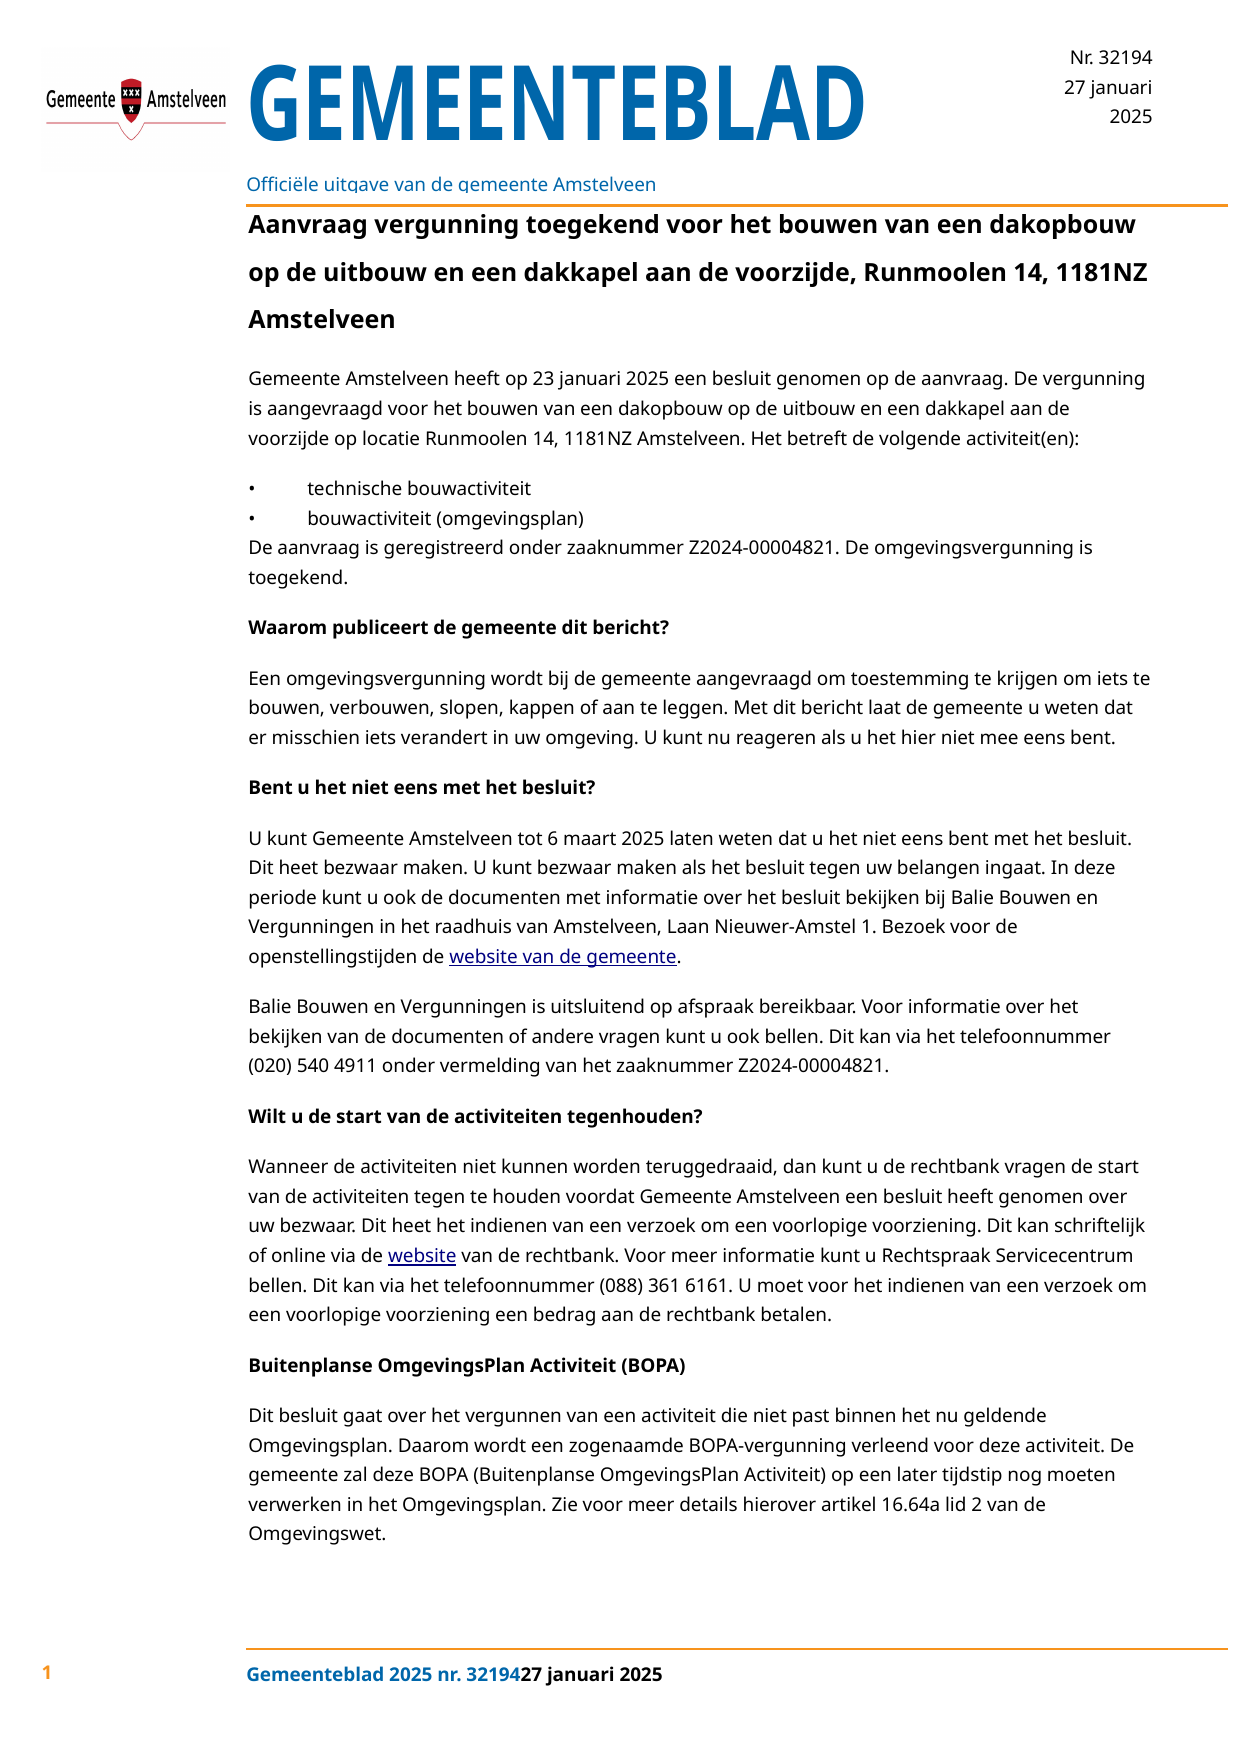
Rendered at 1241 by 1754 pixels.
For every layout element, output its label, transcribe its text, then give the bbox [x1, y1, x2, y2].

text Waarom publiceert de gemeente dit bericht? [248, 614, 1152, 640]
text U kunt Gemeente Amstelveen tot 6 maart 2025 laten weten dat u het niet eens bent met het besluit. Dit heet bezwaar maken. U kunt bezwaar maken als het besluit tegen uw belangen ingaat. In deze periode kunt u ook de documenten met informatie over het besluit bekijken bij Balie Bouwen en Vergunningen in het raadhuis van Amstelveen, Laan Nieuwer-Amstel 1. Bezoek voor de openstellingstijden de website van de gemeente. [248, 825, 1152, 969]
text Buitenplanse OmgevingsPlan Activiteit (BOPA) [248, 1352, 1152, 1377]
text Een omgevingsvergunning wordt bij de gemeente aangevraagd om toestemming te krijgen om iets te bouwen, verbouwen, slopen, kappen of aan te leggen. Met dit bericht laat de gemeente u weten dat er misschien iets verandert in uw omgeving. U kunt nu reageren als u het hier niet mee eens bent. [248, 665, 1152, 749]
list technische bouwactiviteit [248, 475, 1152, 501]
text Dit besluit gaat over het vergunnen van een activiteit die niet past binnen het nu geldende Omgevingsplan. Daarom wordt een zogenaamde BOPA-vergunning verleend voor deze activiteit. De gemeente zal deze BOPA (Buitenplanse OmgevingsPlan Activiteit) op een later tijdstip nog moeten verwerken in het Omgevingsplan. Zie voor meer details hierover artikel 16.64a lid 2 van de Omgevingswet. [248, 1402, 1152, 1546]
text Bent u het niet eens met het besluit? [248, 774, 1152, 800]
text De aanvraag is geregistreerd onder zaaknummer Z2024-00004821. De omgevingsvergunning is toegekend. [248, 534, 1152, 589]
text Balie Bouwen en Vergunningen is uitsluitend op afspraak bereikbaar. Voor informatie over het bekijken van de documenten of andere vragen kunt u ook bellen. Dit kan via het telefoonnummer (020) 540 4911 onder vermelding van het zaaknummer Z2024-00004821. [248, 993, 1152, 1078]
text Gemeente Amstelveen heeft op 23 januari 2025 een besluit genomen op de aanvraag. De vergunning is aangevraagd voor het bouwen van een dakopbouw op de uitbouw en een dakkapel aan de voorzijde op locatie Runmoolen 14, 1181NZ Amstelveen. Het betreft de volgende activiteit(en): [248, 366, 1152, 450]
picture [41, 47, 231, 172]
text Aanvraag vergunning toegekend voor het bouwen van een dakopbouw op de uitbouw en een dakkapel aan de voorzijde, Runmoolen 14, 1181NZ Amstelveen [248, 207, 1152, 336]
text Wanneer de activiteiten niet kunnen worden teruggedraaid, dan kunt u de rechtbank vragen de start van de activiteiten tegen te houden voordat Gemeente Amstelveen een besluit heeft genomen over uw bezwaar. Dit heet het indienen van een verzoek om een voorlopige voorziening. Dit kan schriftelijk of online via de website van de rechtbank. Voor meer informatie kunt u Rechtspraak Servicecentrum bellen. Dit kan via het telefoonnummer (088) 361 6161. U moet voor het indienen van een verzoek om een voorlopige voorziening een bedrag aan de rechtbank betalen. [248, 1153, 1152, 1327]
list bouwactiviteit (omgevingsplan) [248, 505, 1152, 530]
text Wilt u de start van de activiteiten tegenhouden? [248, 1103, 1152, 1129]
